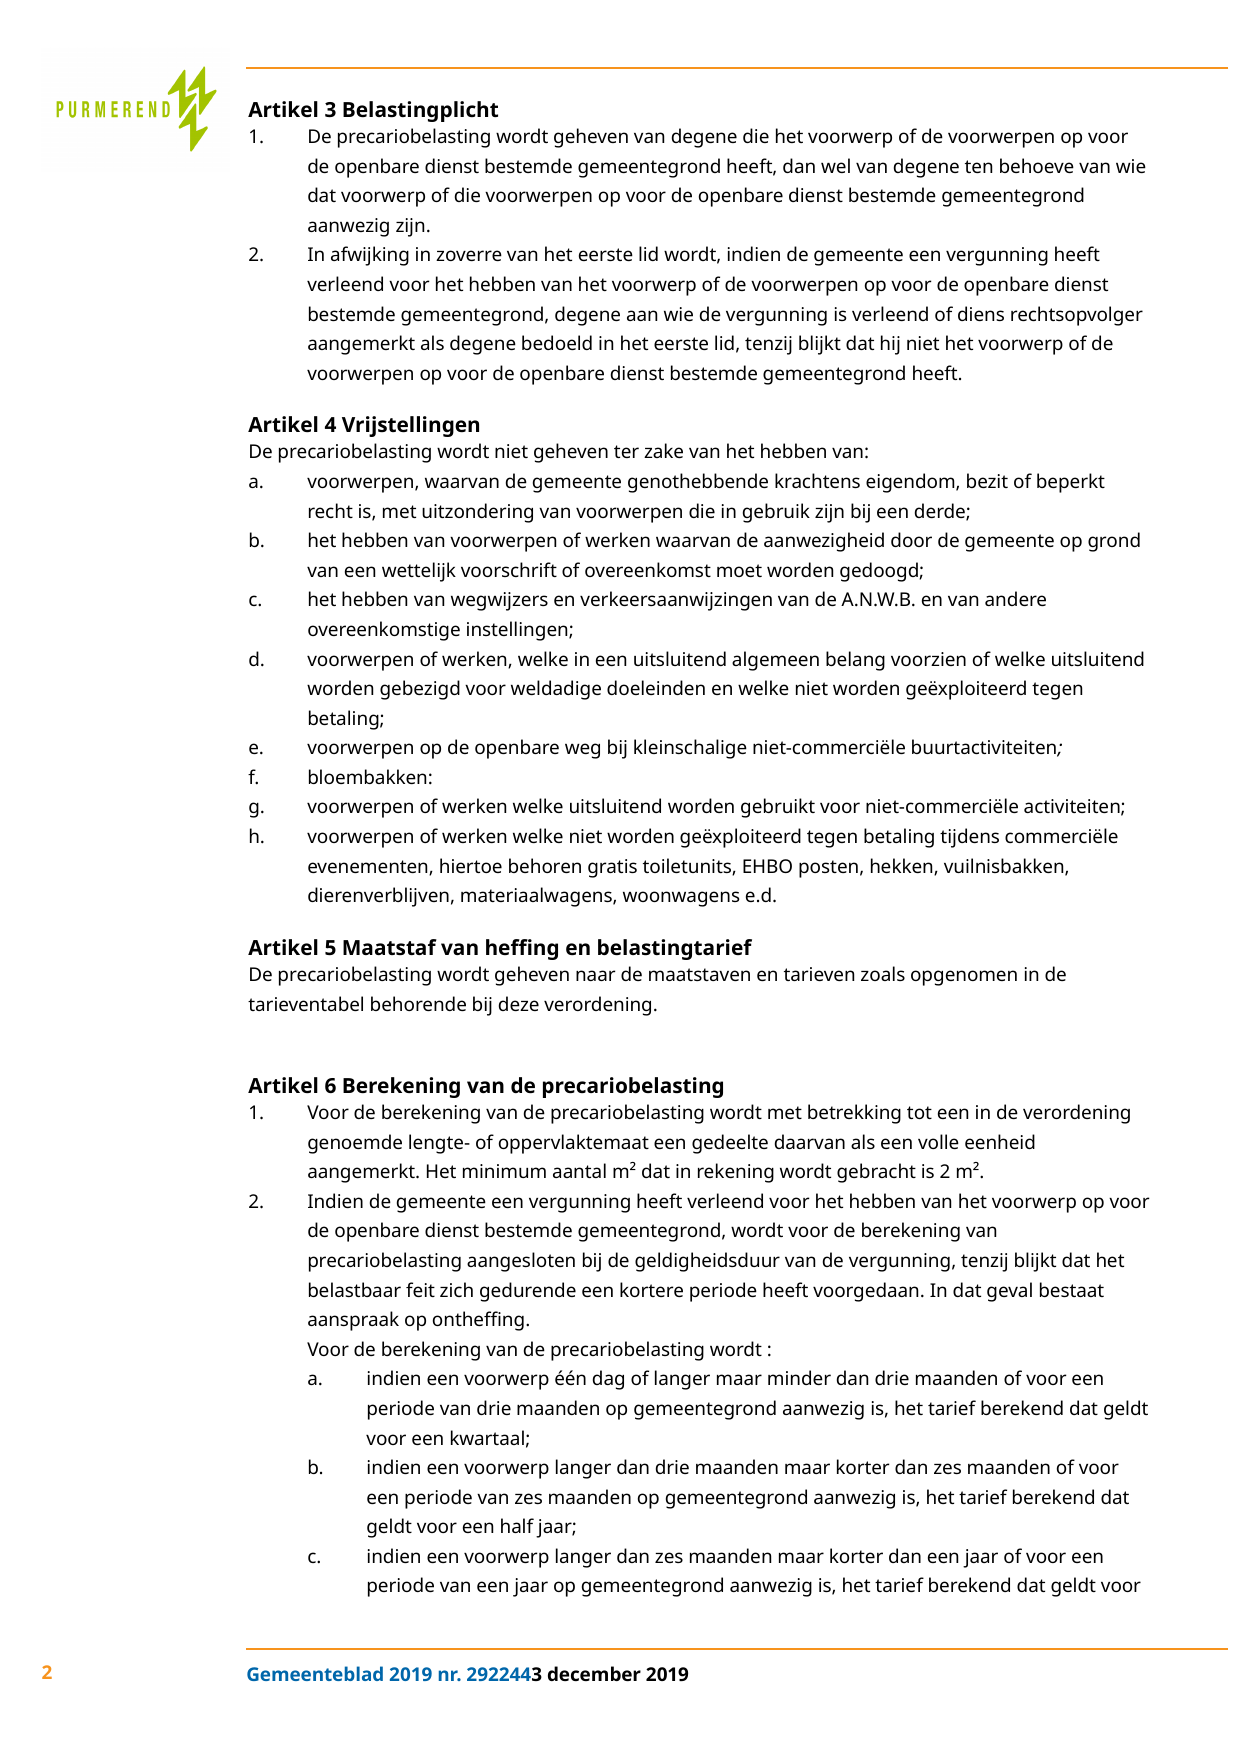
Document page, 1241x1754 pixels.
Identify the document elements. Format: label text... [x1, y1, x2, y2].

list indien een voorwerp langer dan zes maanden maar korter dan een jaar of voor een periode van een jaar op gemeentegrond aanwezig is, het tarief berekend dat geldt voor [307, 1543, 1152, 1598]
text De precariobelasting wordt geheven naar de maatstaven en tarieven zoals opgenomen in de tarieventabel behorende bij deze verordening. [248, 961, 1152, 1017]
list voorwerpen op de openbare weg bij kleinschalige niet-commerciële buurtactiviteiten; [248, 734, 1152, 760]
list voorwerpen of werken welke uitsluitend worden gebruikt voor niet-commerciële activiteiten; [248, 794, 1152, 819]
list Voor de berekening van de precariobelasting wordt met betrekking tot een in de verordening genoemde lengte- of oppervlaktemaat een gedeelte daarvan als een volle eenheid aangemerkt. Het minimum aantal m² dat in rekening wordt gebracht is 2 m². [248, 1099, 1152, 1184]
list bloembakken: [248, 764, 1152, 790]
list De precariobelasting wordt geheven van degene die het voorwerp of de voorwerpen op voor de openbare dienst bestemde gemeentegrond heeft, dan wel van degene ten behoeve van wie dat voorwerp of die voorwerpen op voor de openbare dienst bestemde gemeentegrond aanwezig zijn. [248, 123, 1152, 238]
picture [41, 47, 231, 172]
text Artikel 5 Maatstaf van heffing en belastingtarief [248, 933, 1152, 961]
list indien een voorwerp één dag of langer maar minder dan drie maanden of voor een periode van drie maanden op gemeentegrond aanwezig is, het tarief berekend dat geldt voor een kwartaal; [307, 1366, 1152, 1451]
text Artikel 3 Belastingplicht [248, 95, 1152, 123]
text De precariobelasting wordt niet geheven ter zake van het hebben van: [248, 439, 1152, 464]
list het hebben van voorwerpen of werken waarvan de aanwezigheid door de gemeente op grond van een wettelijk voorschrift of overeenkomst moet worden gedoogd; [248, 527, 1152, 583]
list Voor de berekening van de precariobelasting wordt : [248, 1336, 1152, 1362]
text Artikel 4 Vrijstellingen [248, 410, 1152, 439]
list voorwerpen, waarvan de gemeente genothebbende krachtens eigendom, bezit of beperkt recht is, met uitzondering van voorwerpen die in gebruik zijn bij een derde; [248, 468, 1152, 524]
list het hebben van wegwijzers en verkeersaanwijzingen van de A.N.W.B. en van andere overeenkomstige instellingen; [248, 587, 1152, 642]
list voorwerpen of werken welke niet worden geëxploiteerd tegen betaling tijdens commerciële evenementen, hiertoe behoren gratis toiletunits, EHBO posten, hekken, vuilnisbakken, dierenverblijven, materiaalwagens, woonwagens e.d. [248, 823, 1152, 908]
text Artikel 6 Berekening van de precariobelasting [248, 1071, 1152, 1099]
list voorwerpen of werken, welke in een uitsluitend algemeen belang voorzien of welke uitsluitend worden gebezigd voor weldadige doeleinden en welke niet worden geëxploiteerd tegen betaling; [248, 646, 1152, 731]
list Indien de gemeente een vergunning heeft verleend voor het hebben van het voorwerp op voor de openbare dienst bestemde gemeentegrond, wordt voor de berekening van precariobelasting aangesloten bij de geldigheidsduur van de vergunning, tenzij blijkt dat het belastbaar feit zich gedurende een kortere periode heeft voorgedaan. In dat geval bestaat aanspraak op ontheffing. [248, 1188, 1152, 1332]
list In afwijking in zoverre van het eerste lid wordt, indien de gemeente een vergunning heeft verleend voor het hebben van het voorwerp of de voorwerpen op voor de openbare dienst bestemde gemeentegrond, degene aan wie de vergunning is verleend of diens rechtsopvolger aangemerkt als degene bedoeld in het eerste lid, tenzij blijkt dat hij niet het voorwerp of de voorwerpen op voor de openbare dienst bestemde gemeentegrond heeft. [248, 242, 1152, 386]
list indien een voorwerp langer dan drie maanden maar korter dan zes maanden of voor een periode van zes maanden op gemeentegrond aanwezig is, het tarief berekend dat geldt voor een half jaar; [307, 1454, 1152, 1539]
